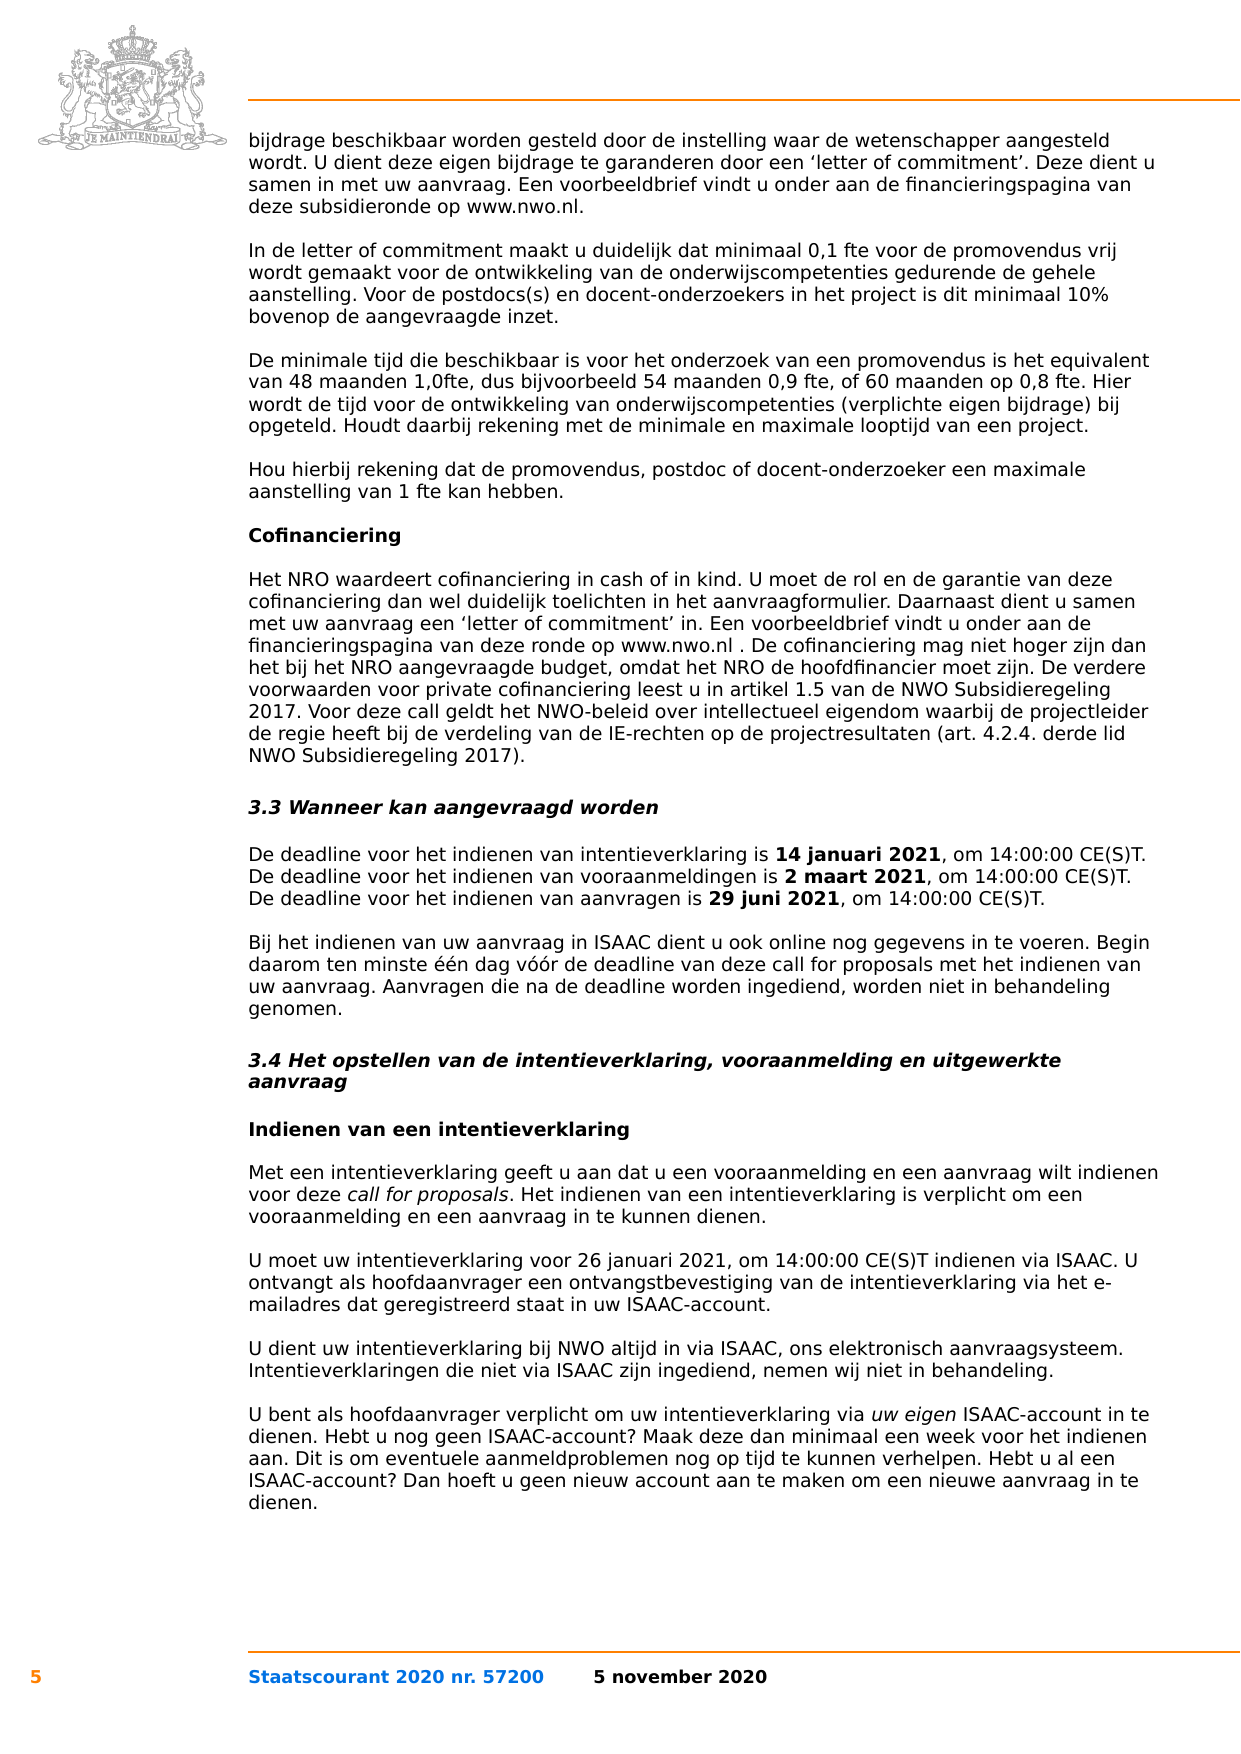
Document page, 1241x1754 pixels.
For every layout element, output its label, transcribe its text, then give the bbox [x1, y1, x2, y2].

subtitle Indienen van een intentieverklaring [248, 1118, 1163, 1140]
text De minimale tijd die beschikbaar is voor het onderzoek van een promovendus is het equivalent van 48 maanden 1,0fte, dus bijvoorbeeld 54 maanden 0,9 fte, of 60 maanden op 0,8 fte. Hier wordt de tijd voor de ontwikkeling van onderwijscompetenties (verplichte eigen bijdrage) bij opgeteld. Houdt daarbij rekening met de minimale en maximale looptijd van een project. [248, 349, 1163, 437]
subtitle 3.3 Wanneer kan aangevraagd worden [248, 797, 1163, 819]
text De deadline voor het indienen van intentieverklaring is 14 januari 2021, om 14:00:00 CE(S)T. [248, 844, 1163, 866]
text U moet uw intentieverklaring voor 26 januari 2021, om 14:00:00 CE(S)T indienen via ISAAC. U ontvangt als hoofdaanvrager een ontvangstbevestiging van de intentieverklaring via het e-mailadres dat geregistreerd staat in uw ISAAC-account. [248, 1250, 1163, 1316]
text bijdrage beschikbaar worden gesteld door de instelling waar de wetenschapper aangesteld wordt. U dient deze eigen bijdrage te garanderen door een ‘letter of commitment’. Deze dient u samen in met uw aanvraag. Een voorbeeldbrief vindt u onder aan de financieringspagina van deze subsidieronde op www.nwo.nl. [248, 130, 1163, 218]
text U dient uw intentieverklaring bij NWO altijd in via ISAAC, ons elektronisch aanvraagsysteem. Intentieverklaringen die niet via ISAAC zijn ingediend, nemen wij niet in behandeling. [248, 1338, 1163, 1382]
text De deadline voor het indienen van vooraanmeldingen is 2 maart 2021, om 14:00:00 CE(S)T. [248, 866, 1163, 888]
text Het NRO waardeert cofinanciering in cash of in kind. U moet de rol en de garantie van deze cofinanciering dan wel duidelijk toelichten in het aanvraagformulier. Daarnaast dient u samen met uw aanvraag een ‘letter of commitment’ in. Een voorbeeldbrief vindt u onder aan de financieringspagina van deze ronde op www.nwo.nl . De cofinanciering mag niet hoger zijn dan het bij het NRO aangevraagde budget, omdat het NRO de hoofdfinancier moet zijn. De verdere voorwaarden voor private cofinanciering leest u in artikel 1.5 van de NWO Subsidieregeling 2017. Voor deze call geldt het NWO-beleid over intellectueel eigendom waarbij de projectleider de regie heeft bij de verdeling van de IE-rechten op de projectresultaten (art. 4.2.4. derde lid NWO Subsidieregeling 2017). [248, 569, 1163, 767]
text In de letter of commitment maakt u duidelijk dat minimaal 0,1 fte voor de promovendus vrij wordt gemaakt voor de ontwikkeling van de onderwijscompetenties gedurende de gehele aanstelling. Voor de postdocs(s) en docent-onderzoekers in het project is dit minimaal 10% bovenop de aangevraagde inzet. [248, 240, 1163, 328]
text Bij het indienen van uw aanvraag in ISAAC dient u ook online nog gegevens in te voeren. Begin daarom ten minste één dag vóór de deadline van deze call for proposals met het indienen van uw aanvraag. Aanvragen die na de deadline worden ingediend, worden niet in behandeling genomen. [248, 932, 1163, 1019]
text De deadline voor het indienen van aanvragen is 29 juni 2021, om 14:00:00 CE(S)T. [248, 888, 1163, 910]
text U bent als hoofdaanvrager verplicht om uw intentieverklaring via uw eigen ISAAC-account in te dienen. Hebt u nog geen ISAAC-account? Maak deze dan minimaal een week voor het indienen aan. Dit is om eventuele aanmeldproblemen nog op tijd te kunnen verhelpen. Hebt u al een ISAAC-account? Dan hoeft u geen nieuw account aan te maken om een nieuwe aanvraag in te dienen. [248, 1404, 1163, 1514]
subtitle 3.4 Het opstellen van de intentieverklaring, vooraanmelding en uitgewerkte aanvraag [248, 1049, 1163, 1093]
text Met een intentieverklaring geeft u aan dat u een vooraanmelding en een aanvraag wilt indienen voor deze call for proposals. Het indienen van een intentieverklaring is verplicht om een vooraanmelding en een aanvraag in te kunnen dienen. [248, 1162, 1163, 1228]
picture [38, 25, 227, 150]
text Hou hierbij rekening dat de promovendus, postdoc of docent-onderzoeker een maximale aanstelling van 1 fte kan hebben. [248, 459, 1163, 503]
subtitle Cofinanciering [248, 525, 1163, 547]
